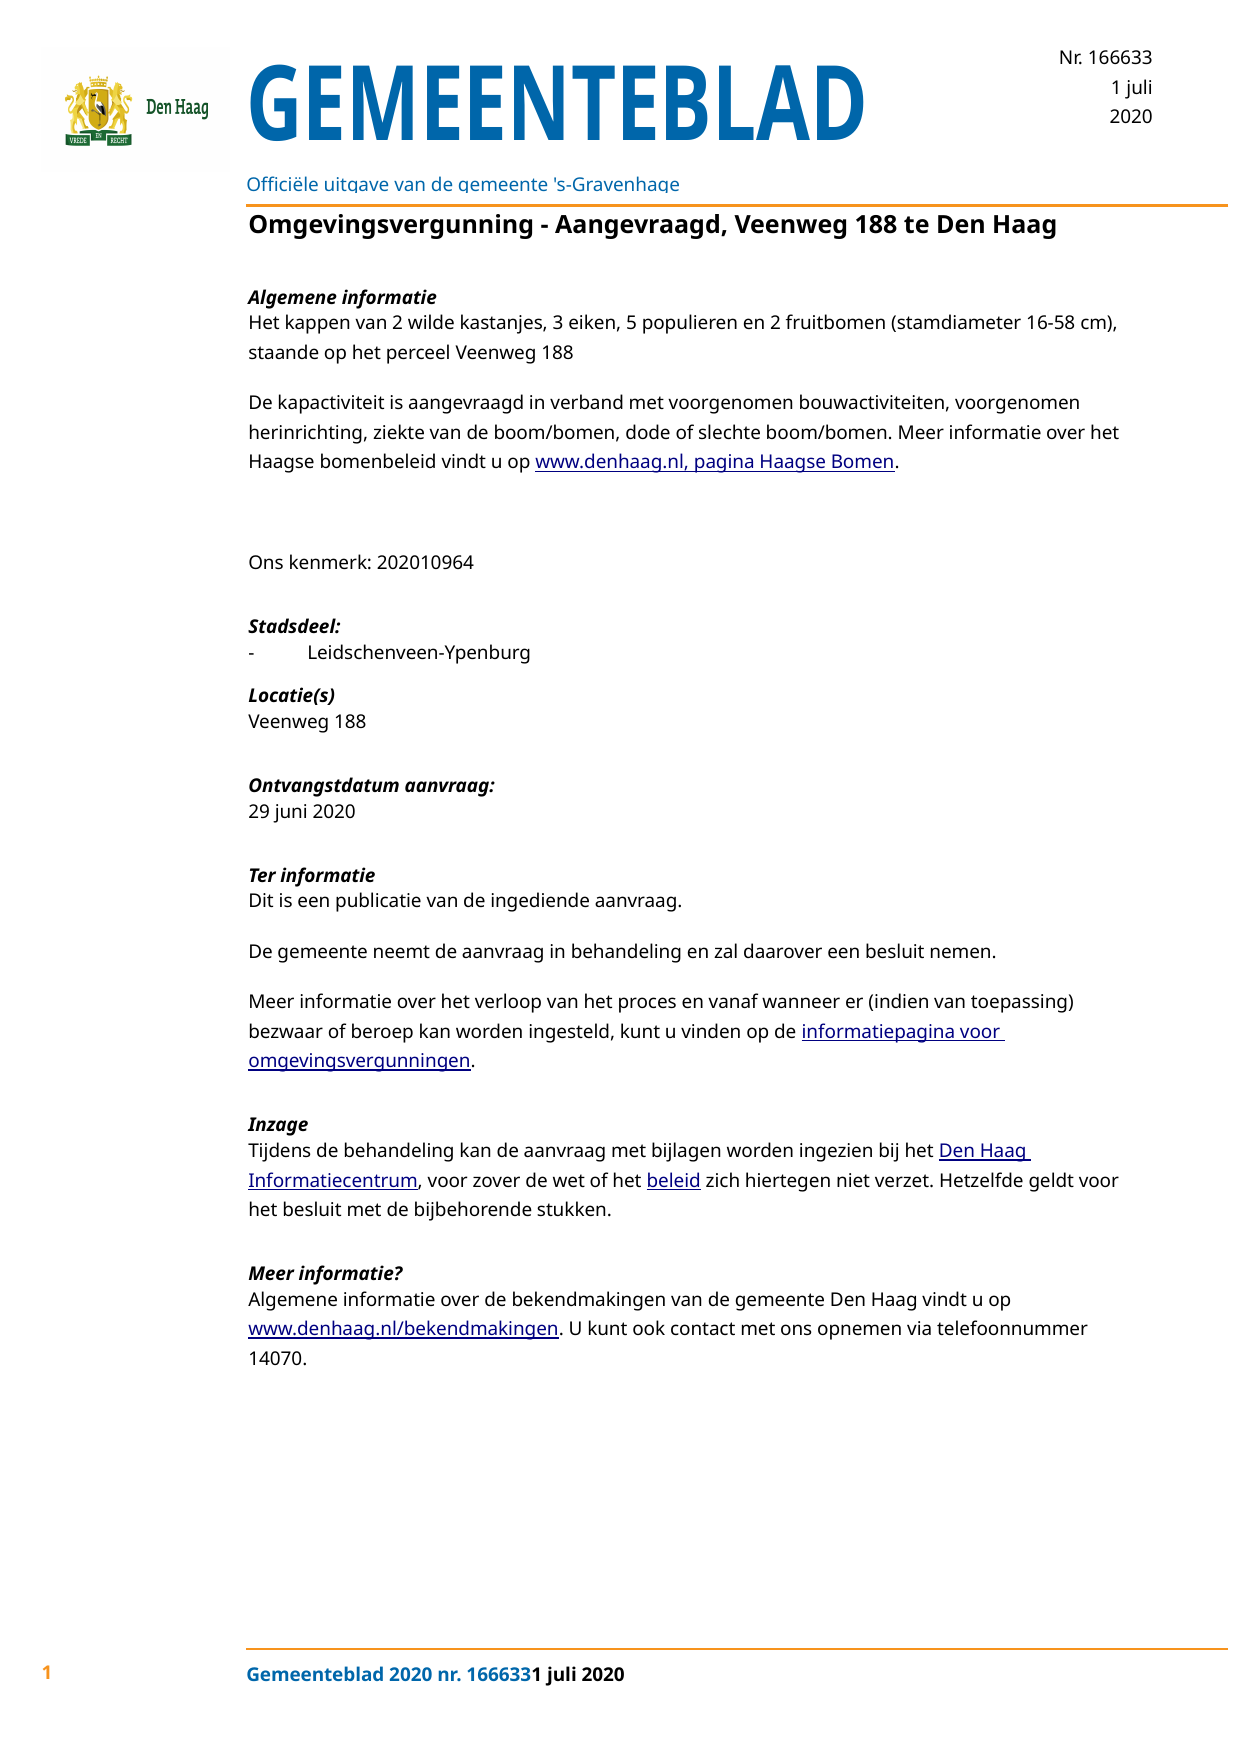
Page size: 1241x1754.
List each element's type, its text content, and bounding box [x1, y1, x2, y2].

text Meer informatie over het verloop van het proces en vanaf wanneer er (indien van toepassing) bezwaar of beroep kan worden ingesteld, kunt u vinden op de informatiepagina voor omgevingsvergunningen. [248, 988, 1152, 1073]
text Algemene informatie over de bekendmakingen van de gemeente Den Haag vindt u op www.denhaag.nl/bekendmakingen. U kunt ook contact met ons opnemen via telefoonnummer 14070. [248, 1286, 1152, 1371]
text De kapactiviteit is aangevraagd in verband met voorgenomen bouwactiviteiten, voorgenomen herinrichting, ziekte van de boom/bomen, dode of slechte boom/bomen. Meer informatie over het Haagse bomenbeleid vindt u op www.denhaag.nl, pagina Haagse Bomen. [248, 389, 1152, 474]
text Algemene informatie [248, 284, 1152, 309]
text Tijdens de behandeling kan de aanvraag met bijlagen worden ingezien bij het Den Haag Informatiecentrum, voor zover de wet of het beleid zich hiertegen niet verzet. Hetzelfde geldt voor het besluit met de bijbehorende stukken. [248, 1137, 1152, 1222]
text Locatie(s) [248, 682, 1152, 708]
text Ontvangstdatum aanvraag: [248, 772, 1152, 798]
text Stadsdeel: [248, 613, 1152, 639]
text 29 juni 2020 [248, 798, 1152, 823]
list Leidschenveen-Ypenburg [248, 639, 1152, 665]
text De gemeente neemt de aanvraag in behandeling en zal daarover een besluit nemen. [248, 938, 1152, 964]
picture [41, 47, 231, 172]
text Inzage [248, 1111, 1152, 1137]
text Ons kenmerk: 202010964 [248, 549, 1152, 575]
text Dit is een publicatie van de ingediende aanvraag. [248, 887, 1152, 913]
text Het kappen van 2 wilde kastanjes, 3 eiken, 5 populieren en 2 fruitbomen (stamdiameter 16-58 cm), staande op het perceel Veenweg 188 [248, 309, 1152, 365]
text Meer informatie? [248, 1260, 1152, 1286]
text Veenweg 188 [248, 708, 1152, 734]
text Omgevingsvergunning - Aangevraagd, Veenweg 188 te Den Haag [248, 207, 1152, 241]
text Ter informatie [248, 862, 1152, 887]
